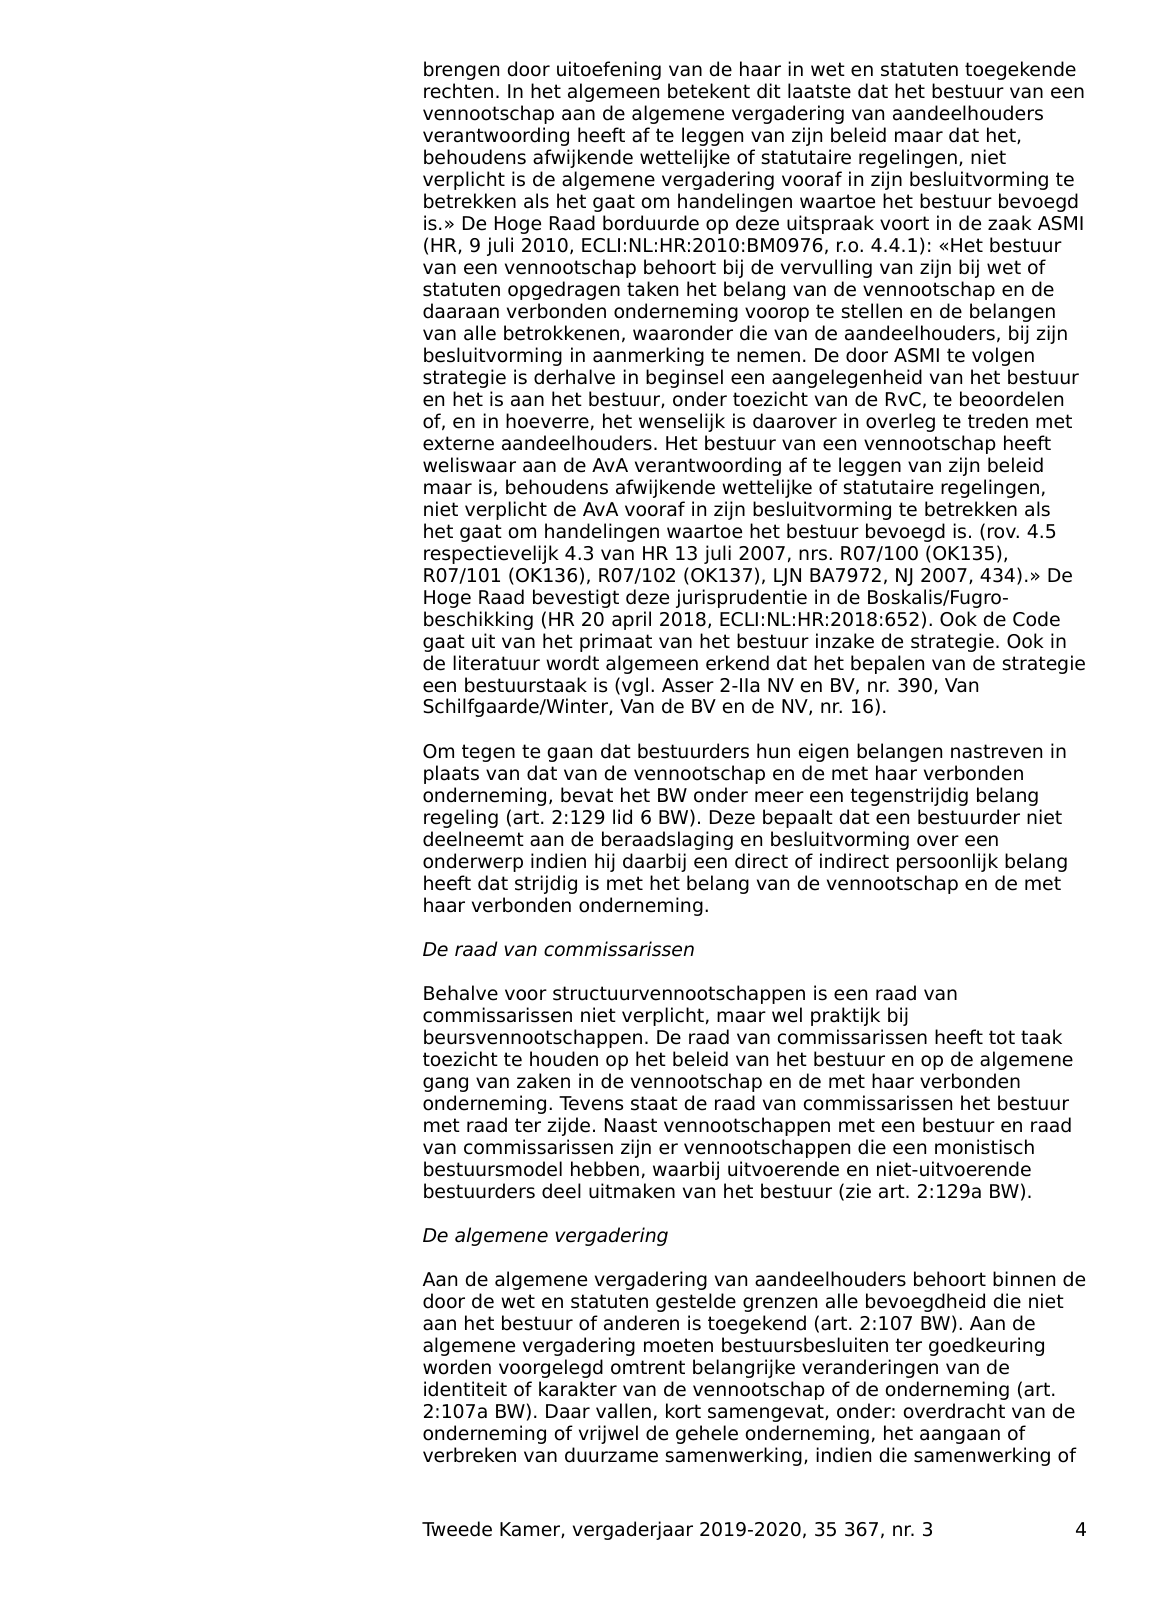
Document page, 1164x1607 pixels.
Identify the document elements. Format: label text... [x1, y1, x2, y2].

text brengen door uitoefening van de haar in wet en statuten toegekende rechten. In het algemeen betekent dit laatste dat het bestuur van een vennootschap aan de algemene vergadering van aandeelhouders verantwoording heeft af te leggen van zijn beleid maar dat het, behoudens afwijkende wettelijke of statutaire regelingen, niet verplicht is de algemene vergadering vooraf in zijn besluitvorming te betrekken als het gaat om handelingen waartoe het bestuur bevoegd is.» De Hoge Raad borduurde op deze uitspraak voort in de zaak ASMI (HR, 9 juli 2010, ECLI:NL:HR:2010:BM0976, r.o. 4.4.1): «Het bestuur van een vennootschap behoort bij de vervulling van zijn bij wet of statuten opgedragen taken het belang van de vennootschap en de daaraan verbonden onderneming voorop te stellen en de belangen van alle betrokkenen, waaronder die van de aandeelhouders, bij zijn besluitvorming in aanmerking te nemen. De door ASMI te volgen strategie is derhalve in beginsel een aangelegenheid van het bestuur en het is aan het bestuur, onder toezicht van de RvC, te beoordelen of, en in hoeverre, het wenselijk is daarover in overleg te treden met externe aandeelhouders. Het bestuur van een vennootschap heeft weliswaar aan de AvA verantwoording af te leggen van zijn beleid maar is, behoudens afwijkende wettelijke of statutaire regelingen, niet verplicht de AvA vooraf in zijn besluitvorming te betrekken als het gaat om handelingen waartoe het bestuur bevoegd is. (rov. 4.5 respectievelijk 4.3 van HR 13 juli 2007, nrs. R07/100 (OK135), R07/101 (OK136), R07/102 (OK137), LJN BA7972, NJ 2007, 434).» De Hoge Raad bevestigt deze jurisprudentie in de Boskalis/Fugro-beschikking (HR 20 april 2018, ECLI:NL:HR:2018:652). Ook de Code gaat uit van het primaat van het bestuur inzake de strategie. Ook in de literatuur wordt algemeen erkend dat het bepalen van de strategie een bestuurstaak is (vgl. Asser 2-IIa NV en BV, nr. 390, Van Schilfgaarde/Winter, Van de BV en de NV, nr. 16). [422, 59, 1087, 718]
text Om tegen te gaan dat bestuurders hun eigen belangen nastreven in plaats van dat van de vennootschap en de met haar verbonden onderneming, bevat het BW onder meer een tegenstrijdig belang regeling (art. 2:129 lid 6 BW). Deze bepaalt dat een bestuurder niet deelneemt aan de beraadslaging en besluitvorming over een onderwerp indien hij daarbij een direct of indirect persoonlijk belang heeft dat strijdig is met het belang van de vennootschap en de met haar verbonden onderneming. [422, 741, 1087, 916]
subtitle De raad van commissarissen [422, 939, 1087, 961]
subtitle De algemene vergadering [422, 1225, 1087, 1247]
text Aan de algemene vergadering van aandeelhouders behoort binnen de door de wet en statuten gestelde grenzen alle bevoegdheid die niet aan het bestuur of anderen is toegekend (art. 2:107 BW). Aan de algemene vergadering moeten bestuursbesluiten ter goedkeuring worden voorgelegd omtrent belangrijke veranderingen van de identiteit of karakter van de vennootschap of de onderneming (art. 2:107a BW). Daar vallen, kort samengevat, onder: overdracht van de onderneming of vrijwel de gehele onderneming, het aangaan of verbreken van duurzame samenwerking, indien die samenwerking of [422, 1269, 1087, 1467]
text Behalve voor structuurvennootschappen is een raad van commissarissen niet verplicht, maar wel praktijk bij beursvennootschappen. De raad van commissarissen heeft tot taak toezicht te houden op het beleid van het bestuur en op de algemene gang van zaken in de vennootschap en de met haar verbonden onderneming. Tevens staat de raad van commissarissen het bestuur met raad ter zijde. Naast vennootschappen met een bestuur en raad van commissarissen zijn er vennootschappen die een monistisch bestuursmodel hebben, waarbij uitvoerende en niet-uitvoerende bestuurders deel uitmaken van het bestuur (zie art. 2:129a BW). [422, 983, 1087, 1203]
